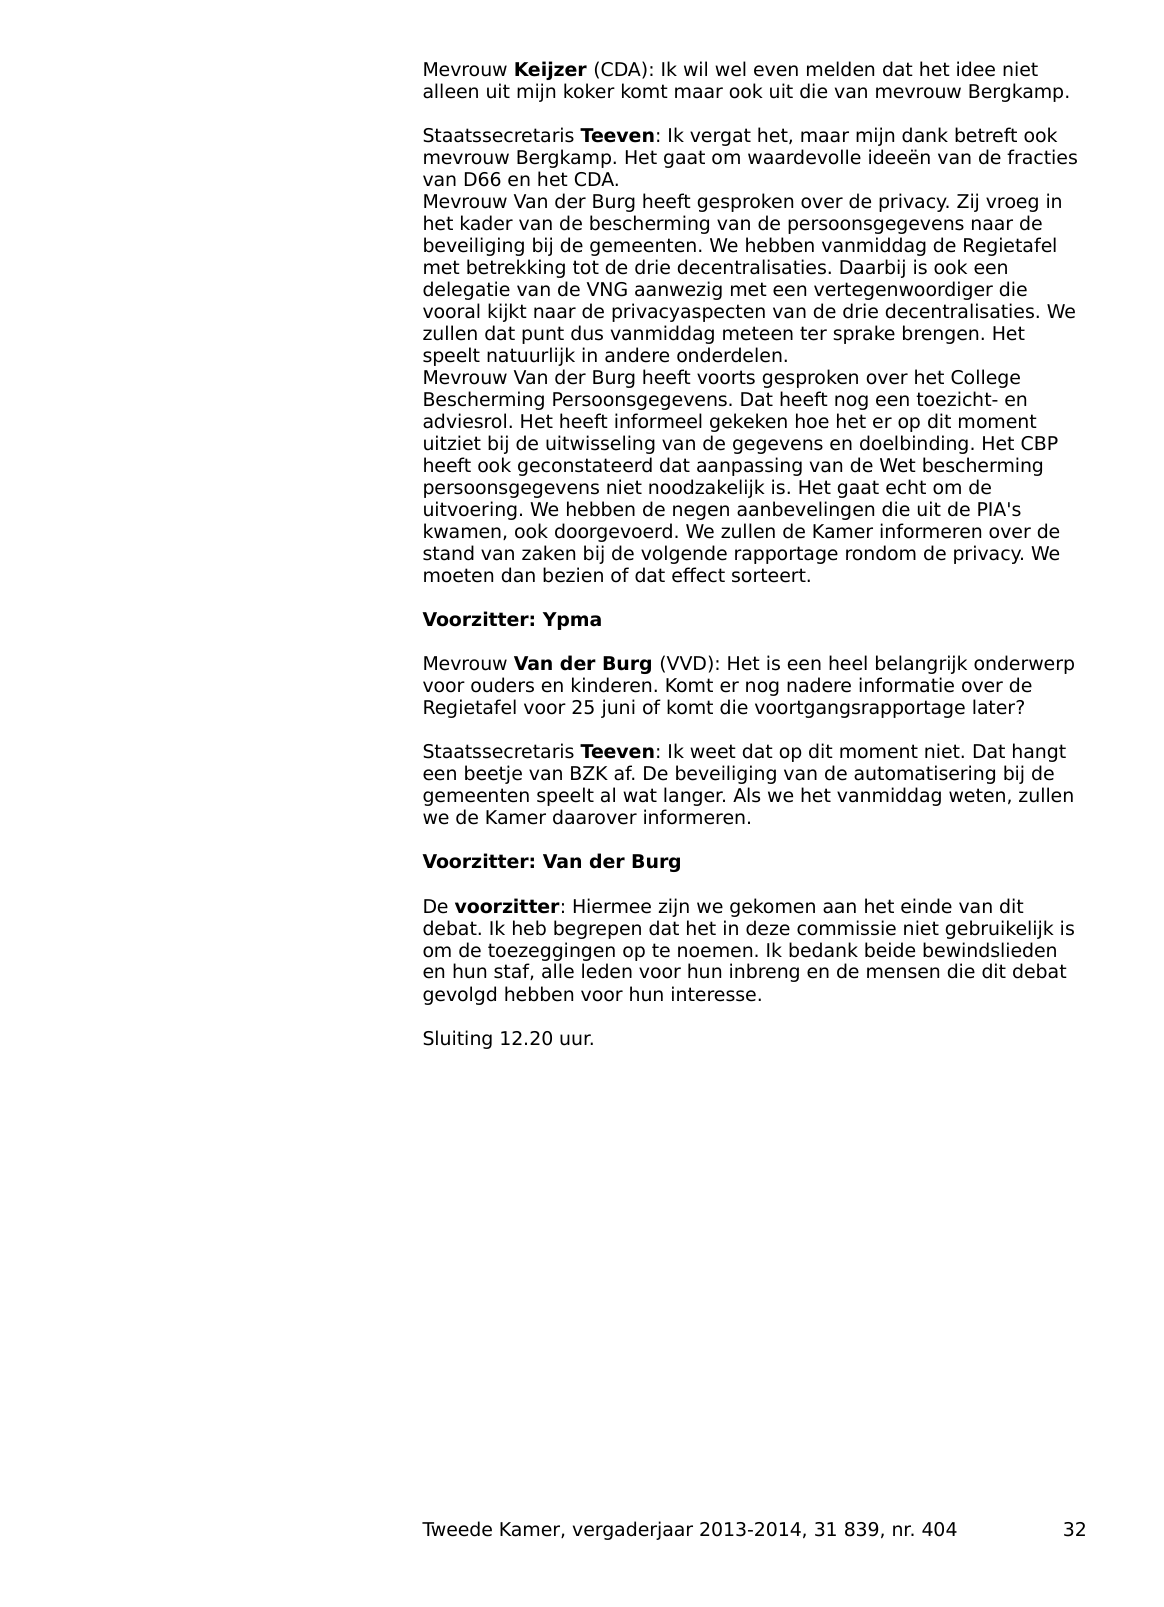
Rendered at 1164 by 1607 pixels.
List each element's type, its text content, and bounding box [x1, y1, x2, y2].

text Mevrouw Van der Burg (VVD): Het is een heel belangrijk onderwerp voor ouders en kinderen. Komt er nog nadere informatie over de Regietafel voor 25 juni of komt die voortgangsrapportage later? [422, 653, 1087, 719]
subtitle Voorzitter: Ypma [422, 609, 1087, 631]
text Mevrouw Van der Burg heeft voorts gesproken over het College Bescherming Persoonsgegevens. Dat heeft nog een toezicht- en adviesrol. Het heeft informeel gekeken hoe het er op dit moment uitziet bij de uitwisseling van de gegevens en doelbinding. Het CBP heeft ook geconstateerd dat aanpassing van de Wet bescherming persoonsgegevens niet noodzakelijk is. Het gaat echt om de uitvoering. We hebben de negen aanbevelingen die uit de PIA's kwamen, ook doorgevoerd. We zullen de Kamer informeren over de stand van zaken bij de volgende rapportage rondom de privacy. We moeten dan bezien of dat effect sorteert. [422, 367, 1087, 587]
text Staatssecretaris Teeven: Ik weet dat op dit moment niet. Dat hangt een beetje van BZK af. De beveiliging van de automatisering bij de gemeenten speelt al wat langer. Als we het vanmiddag weten, zullen we de Kamer daarover informeren. [422, 741, 1087, 829]
text De voorzitter: Hiermee zijn we gekomen aan het einde van dit debat. Ik heb begrepen dat het in deze commissie niet gebruikelijk is om de toezeggingen op te noemen. Ik bedank beide bewindslieden en hun staf, alle leden voor hun inbreng en de mensen die dit debat gevolgd hebben voor hun interesse. [422, 896, 1087, 1005]
text Mevrouw Keijzer (CDA): Ik wil wel even melden dat het idee niet alleen uit mijn koker komt maar ook uit die van mevrouw Bergkamp. [422, 59, 1087, 103]
text Staatssecretaris Teeven: Ik vergat het, maar mijn dank betreft ook mevrouw Bergkamp. Het gaat om waardevolle ideeën van de fracties van D66 en het CDA. [422, 125, 1087, 191]
subtitle Voorzitter: Van der Burg [422, 851, 1087, 873]
text Sluiting 12.20 uur. [422, 1028, 1087, 1049]
text Mevrouw Van der Burg heeft gesproken over de privacy. Zij vroeg in het kader van de bescherming van de persoonsgegevens naar de beveiliging bij de gemeenten. We hebben vanmiddag de Regietafel met betrekking tot de drie decentralisaties. Daarbij is ook een delegatie van de VNG aanwezig met een vertegenwoordiger die vooral kijkt naar de privacyaspecten van de drie decentralisaties. We zullen dat punt dus vanmiddag meteen ter sprake brengen. Het speelt natuurlijk in andere onderdelen. [422, 191, 1087, 367]
